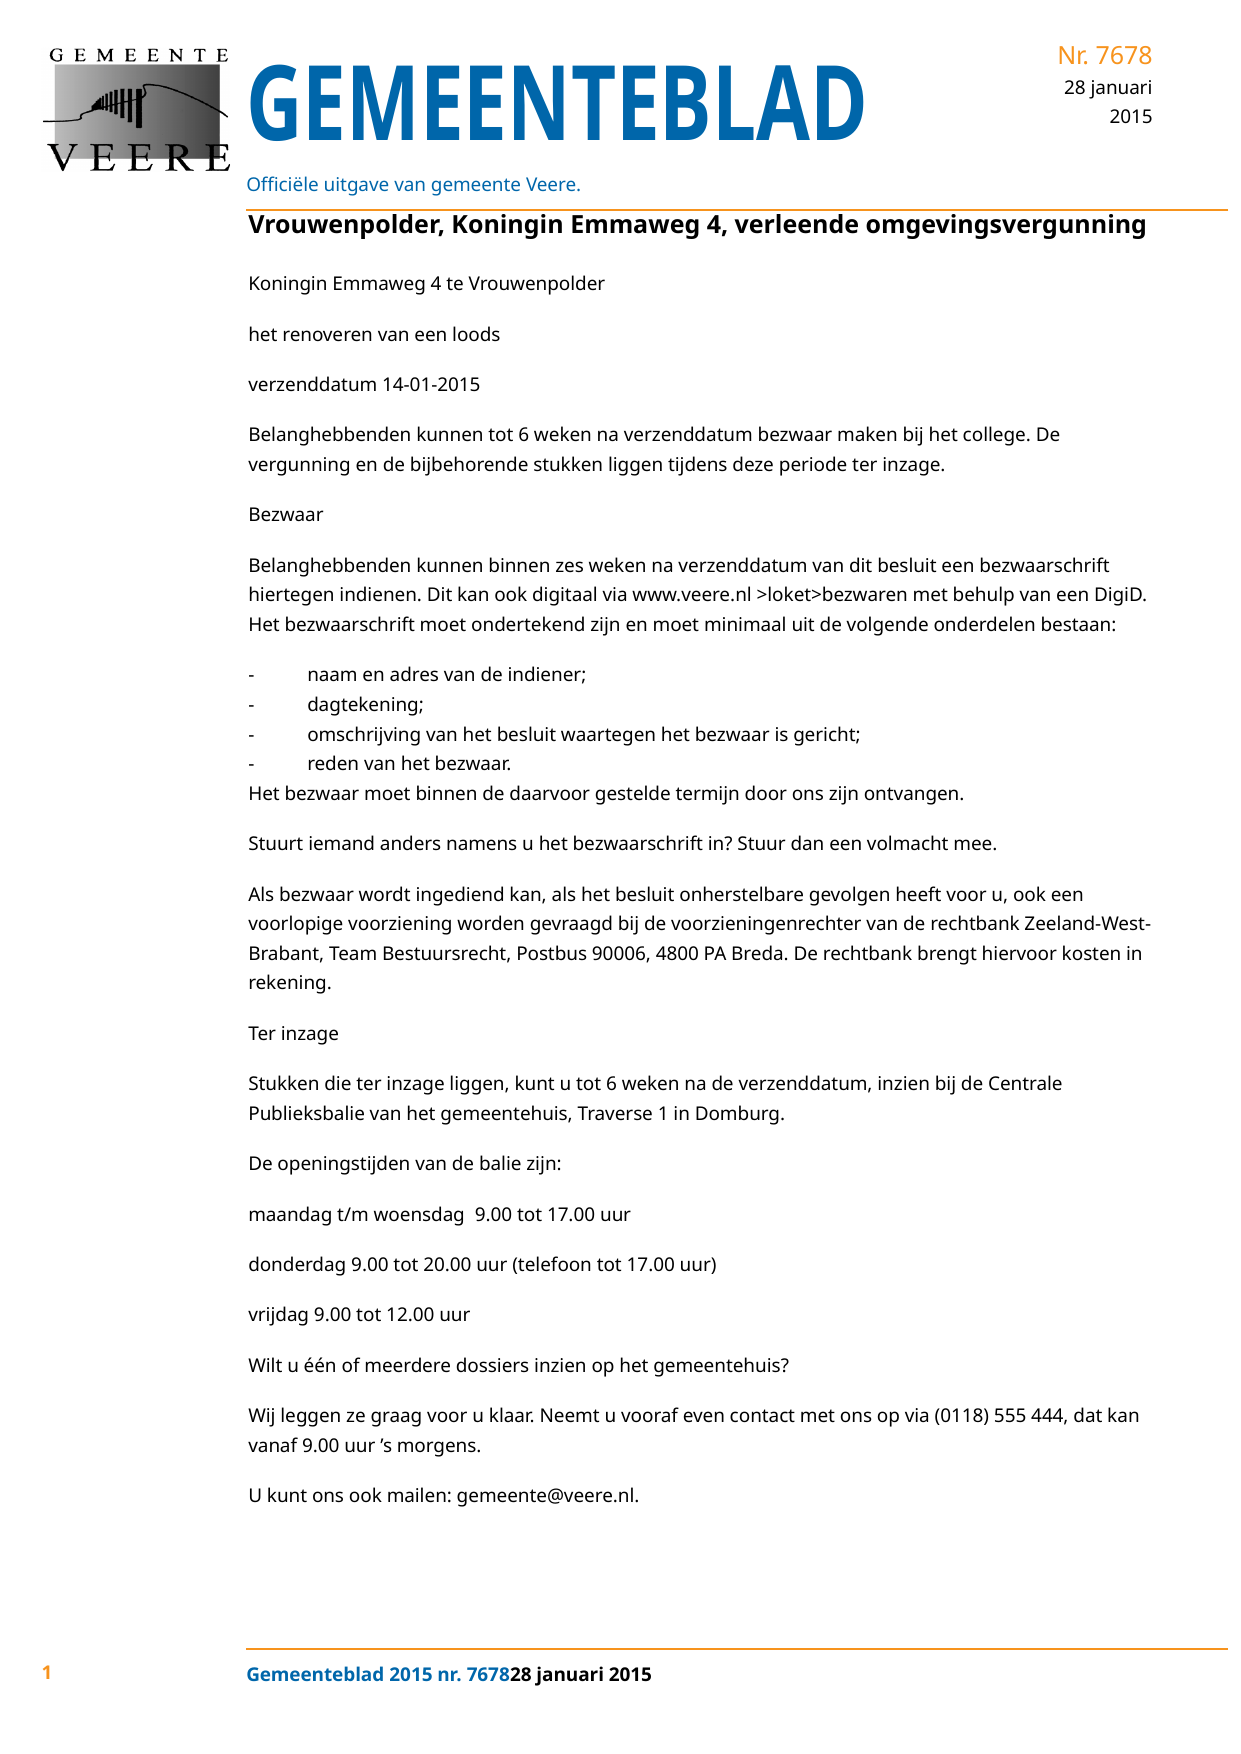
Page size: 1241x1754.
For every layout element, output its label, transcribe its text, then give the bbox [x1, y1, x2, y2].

text Belanghebbenden kunnen binnen zes weken na verzenddatum van dit besluit een bezwaarschrift hiertegen indienen. Dit kan ook digitaal via www.veere.nl >loket>bezwaren met behulp van een DigiD. Het bezwaarschrift moet ondertekend zijn en moet minimaal uit de volgende onderdelen bestaan: [248, 552, 1152, 637]
text Ter inzage [248, 1020, 1152, 1046]
text maandag t/m woensdag 9.00 tot 17.00 uur [248, 1201, 1152, 1226]
list dagtekening; [248, 691, 1152, 717]
list naam en adres van de indiener; [248, 662, 1152, 687]
text Koningin Emmaweg 4 te Vrouwenpolder [248, 270, 1152, 296]
text Stuurt iemand anders namens u het bezwaarschrift in? Stuur dan een volmacht mee. [248, 830, 1152, 856]
text verzenddatum 14-01-2015 [248, 371, 1152, 397]
text De openingstijden van de balie zijn: [248, 1150, 1152, 1176]
text U kunt ons ook mailen: gemeente@veere.nl. [248, 1482, 1152, 1508]
text Vrouwenpolder, Koningin Emmaweg 4, verleende omgevingsvergunning [248, 211, 1152, 241]
list reden van het bezwaar. [248, 750, 1152, 776]
text Belanghebbenden kunnen tot 6 weken na verzenddatum bezwaar maken bij het college. De vergunning en de bijbehorende stukken liggen tijdens deze periode ter inzage. [248, 422, 1152, 477]
text Stukken die ter inzage liggen, kunt u tot 6 weken na de verzenddatum, inzien bij de Centrale Publieksbalie van het gemeentehuis, Traverse 1 in Domburg. [248, 1070, 1152, 1126]
text Als bezwaar wordt ingediend kan, als het besluit onherstelbare gevolgen heeft voor u, ook een voorlopige voorziening worden gevraagd bij de voorzieningenrechter van de rechtbank Zeeland-West-Brabant, Team Bestuursrecht, Postbus 90006, 4800 PA Breda. De rechtbank brengt hiervoor kosten in rekening. [248, 881, 1152, 995]
text Wij leggen ze graag voor u klaar. Neemt u vooraf even contact met ons op via (0118) 555 444, dat kan vanaf 9.00 uur ’s morgens. [248, 1402, 1152, 1458]
text het renoveren van een loods [248, 321, 1152, 346]
text donderdag 9.00 tot 20.00 uur (telefoon tot 17.00 uur) [248, 1251, 1152, 1277]
text vrijdag 9.00 tot 12.00 uur [248, 1302, 1152, 1327]
text Wilt u één of meerdere dossiers inzien op het gemeentehuis? [248, 1352, 1152, 1378]
text Het bezwaar moet binnen de daarvoor gestelde termijn door ons zijn ontvangen. [248, 780, 1152, 806]
text Bezwaar [248, 502, 1152, 527]
picture [41, 47, 231, 172]
list omschrijving van het besluit waartegen het bezwaar is gericht; [248, 721, 1152, 746]
